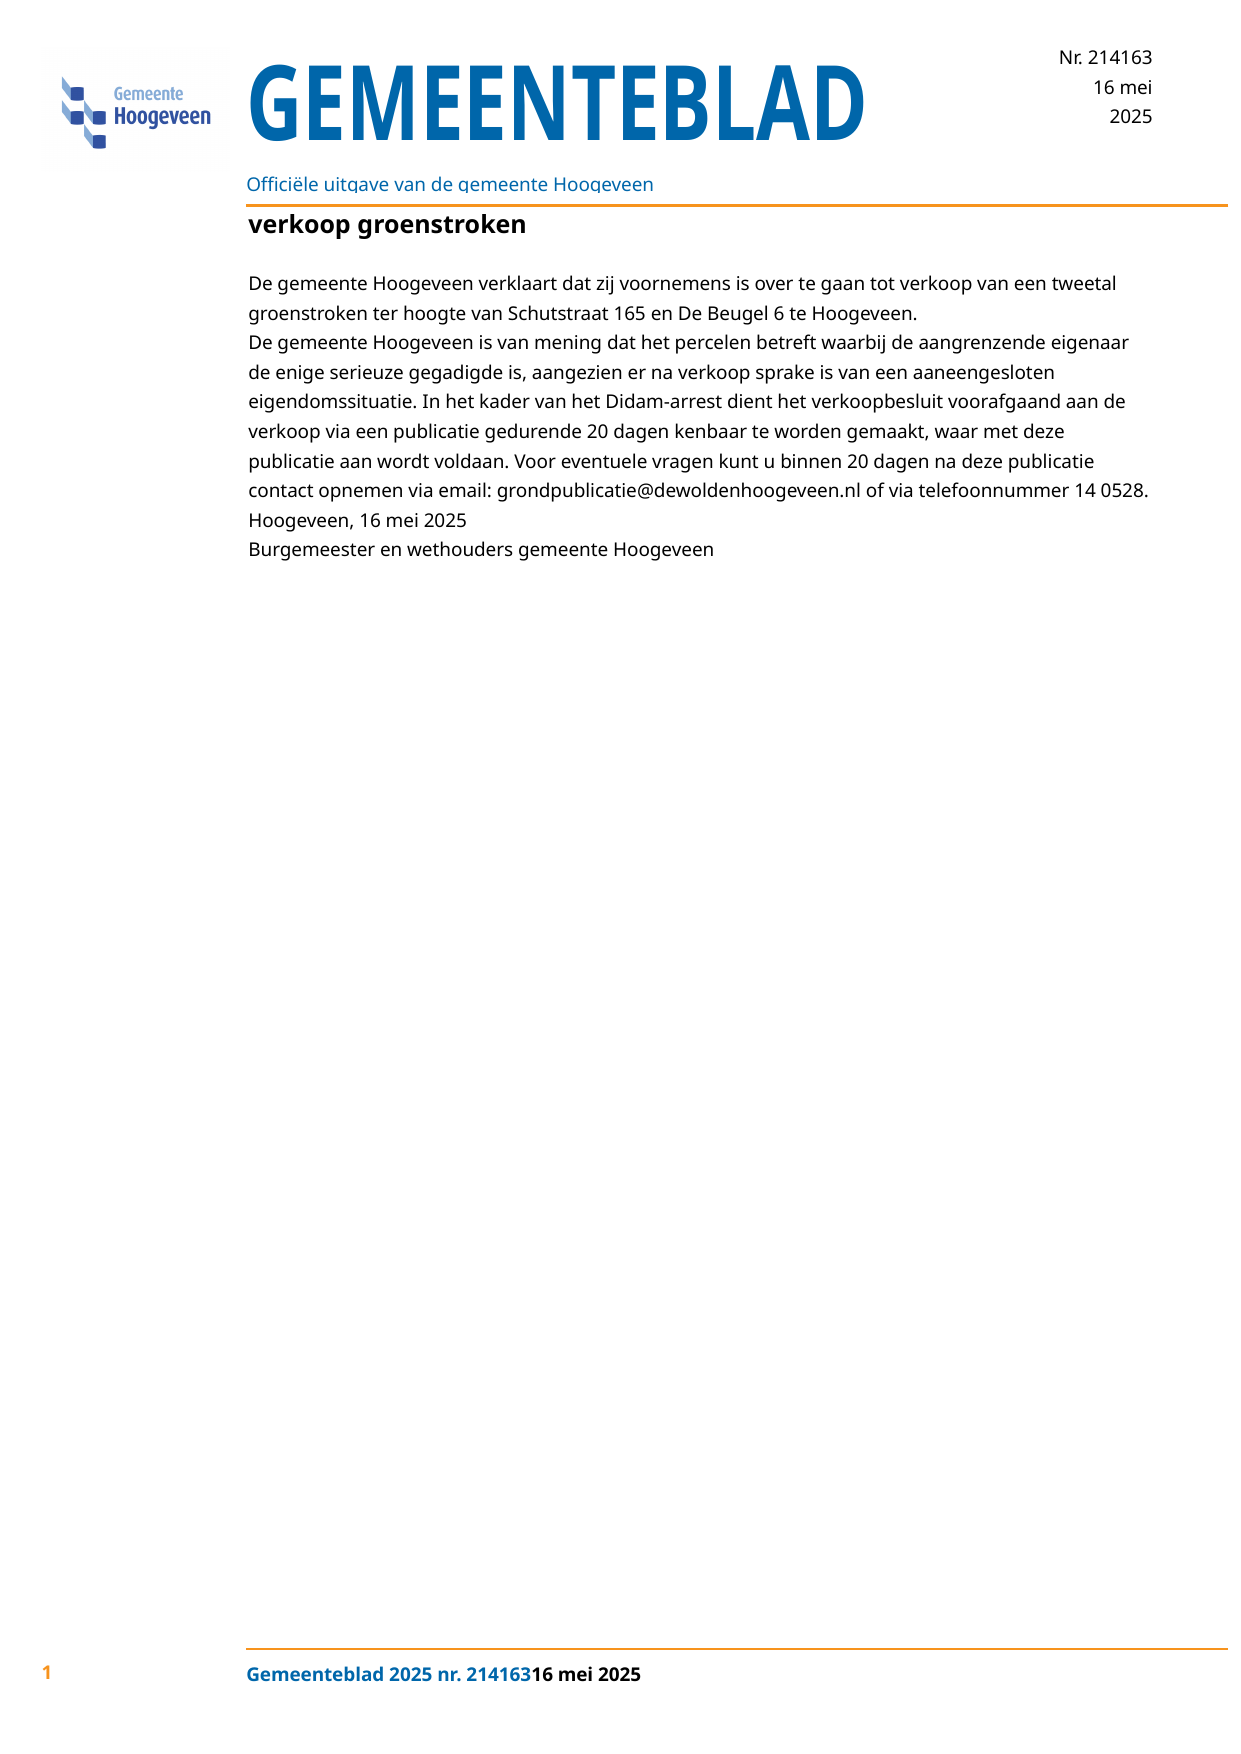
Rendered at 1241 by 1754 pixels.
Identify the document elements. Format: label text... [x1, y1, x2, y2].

text Hoogeveen, 16 mei 2025 [248, 507, 1152, 533]
text De gemeente Hoogeveen verklaart dat zij voornemens is over te gaan tot verkoop van een tweetal groenstroken ter hoogte van Schutstraat 165 en De Beugel 6 te Hoogeveen. [248, 270, 1152, 326]
text Burgemeester en wethouders gemeente Hoogeveen [248, 537, 1152, 562]
text verkoop groenstroken [248, 207, 1152, 241]
text De gemeente Hoogeveen is van mening dat het percelen betreft waarbij de aangrenzende eigenaar de enige serieuze gegadigde is, aangezien er na verkoop sprake is van een aaneengesloten eigendomssituatie. In het kader van het Didam-arrest dient het verkoopbesluit voorafgaand aan de verkoop via een publicatie gedurende 20 dagen kenbaar te worden gemaakt, waar met deze publicatie aan wordt voldaan. Voor eventuele vragen kunt u binnen 20 dagen na deze publicatie contact opnemen via email: grondpublicatie@dewoldenhoogeveen.nl of via telefoonnummer 14 0528. [248, 329, 1152, 503]
picture [41, 47, 231, 172]
